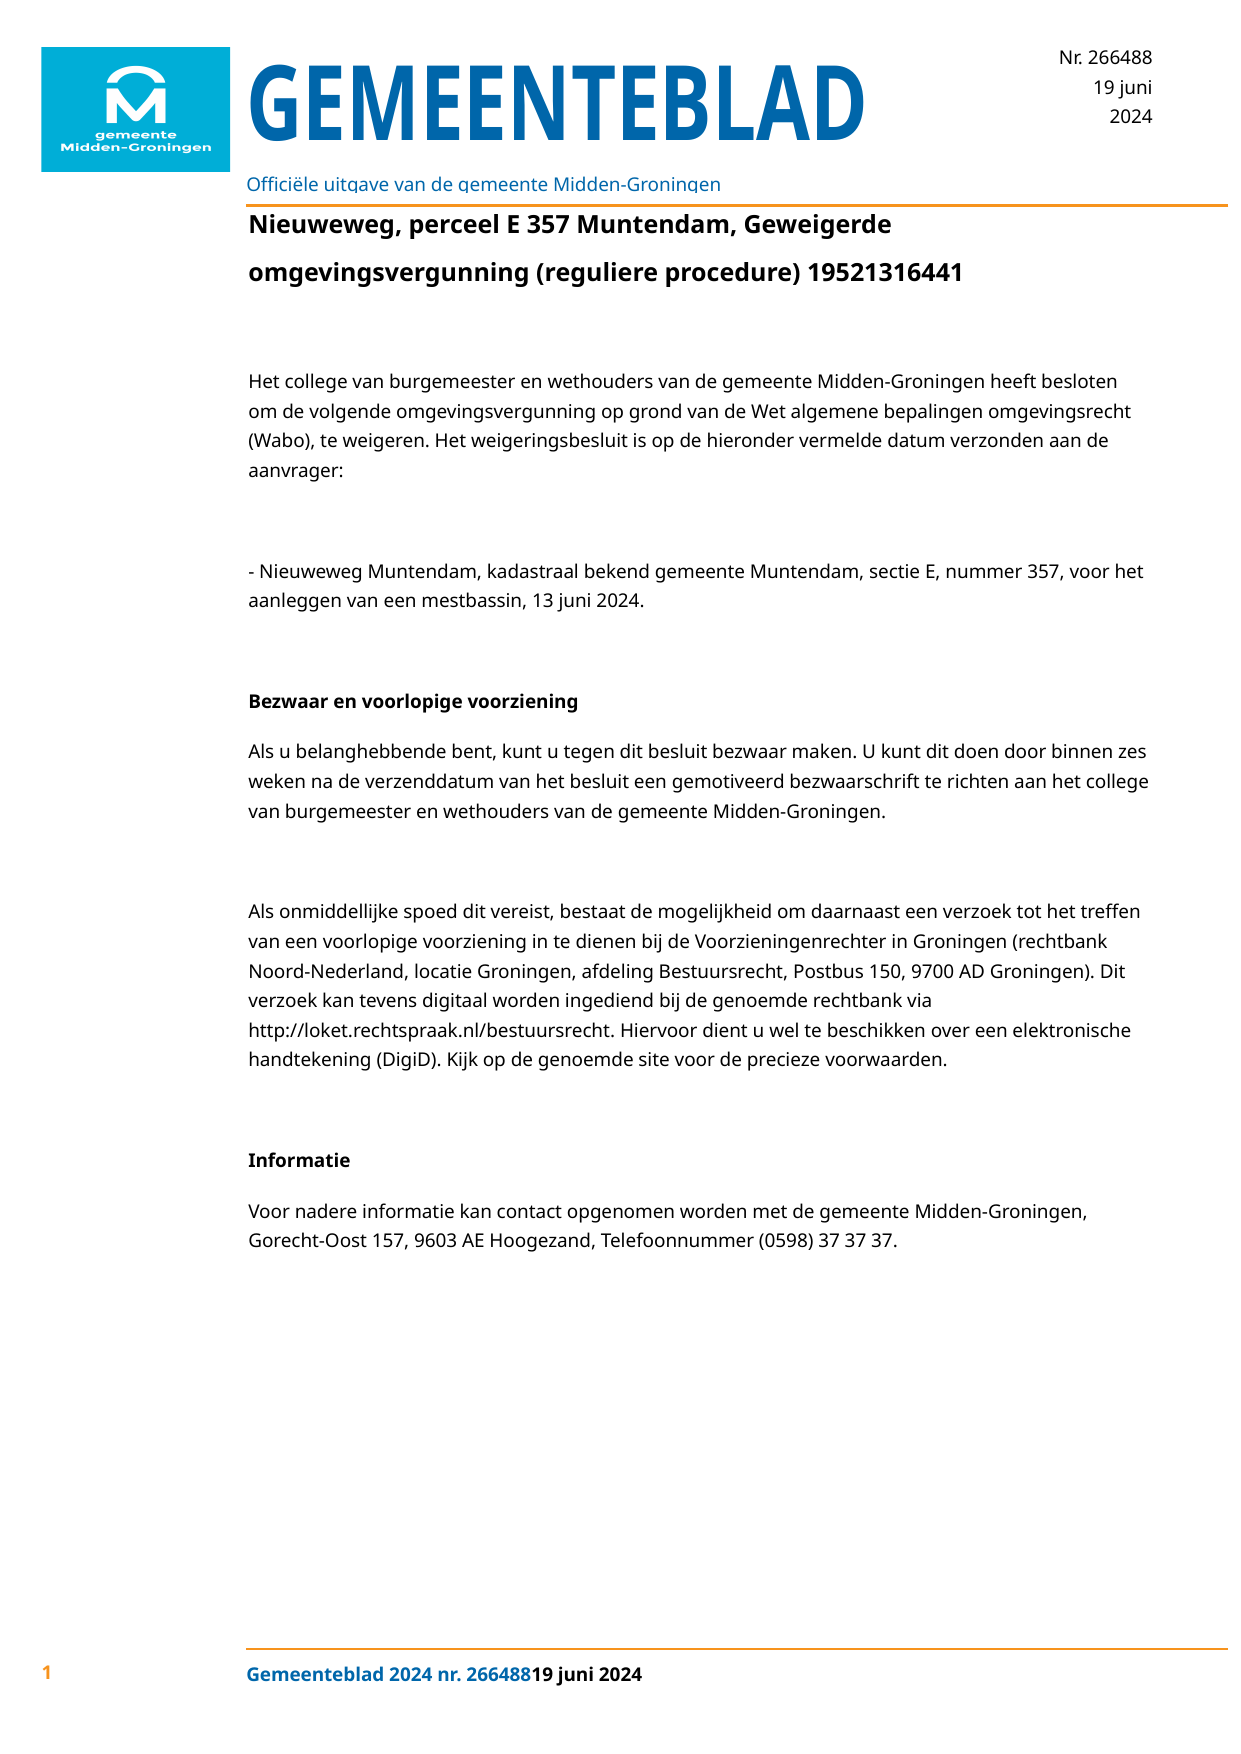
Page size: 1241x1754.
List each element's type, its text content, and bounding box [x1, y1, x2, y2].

text Nieuweweg, perceel E 357 Muntendam, Geweigerde omgevingsvergunning (reguliere procedure) 19521316441 [248, 207, 1152, 288]
text Het college van burgemeester en wethouders van de gemeente Midden-Groningen heeft besloten om de volgende omgevingsvergunning op grond van de Wet algemene bepalingen omgevingsrecht (Wabo), te weigeren. Het weigeringsbesluit is op de hieronder vermelde datum verzonden aan de aanvrager: [248, 368, 1152, 483]
text - Nieuweweg Muntendam, kadastraal bekend gemeente Muntendam, sectie E, nummer 357, voor het aanleggen van een mestbassin, 13 juni 2024. [248, 558, 1152, 613]
text Als onmiddellijke spoed dit vereist, bestaat de mogelijkheid om daarnaast een verzoek tot het treffen van een voorlopige voorziening in te dienen bij de Voorzieningenrechter in Groningen (rechtbank Noord-Nederland, locatie Groningen, afdeling Bestuursrecht, Postbus 150, 9700 AD Groningen). Dit verzoek kan tevens digitaal worden ingediend bij de genoemde rechtbank via http://loket.rechtspraak.nl/bestuursrecht. Hiervoor dient u wel te beschikken over een elektronische handtekening (DigiD). Kijk op de genoemde site voor de precieze voorwaarden. [248, 899, 1152, 1072]
text Informatie [248, 1147, 1152, 1173]
text Als u belanghebbende bent, kunt u tegen dit besluit bezwaar maken. U kunt dit doen door binnen zes weken na de verzenddatum van het besluit een gemotiveerd bezwaarschrift te richten aan het college van burgemeester en wethouders van de gemeente Midden-Groningen. [248, 739, 1152, 824]
picture [108, 66, 164, 82]
picture [184, 146, 190, 153]
text Bezwaar en voorlopige voorziening [248, 688, 1152, 714]
picture [107, 89, 165, 122]
text Voor nadere informatie kan contact opgenomen worden met de gemeente Midden-Groningen, Gorecht-Oost 157, 9603 AE Hoogezand, Telefoonnummer (0598) 37 37 37. [248, 1198, 1152, 1253]
